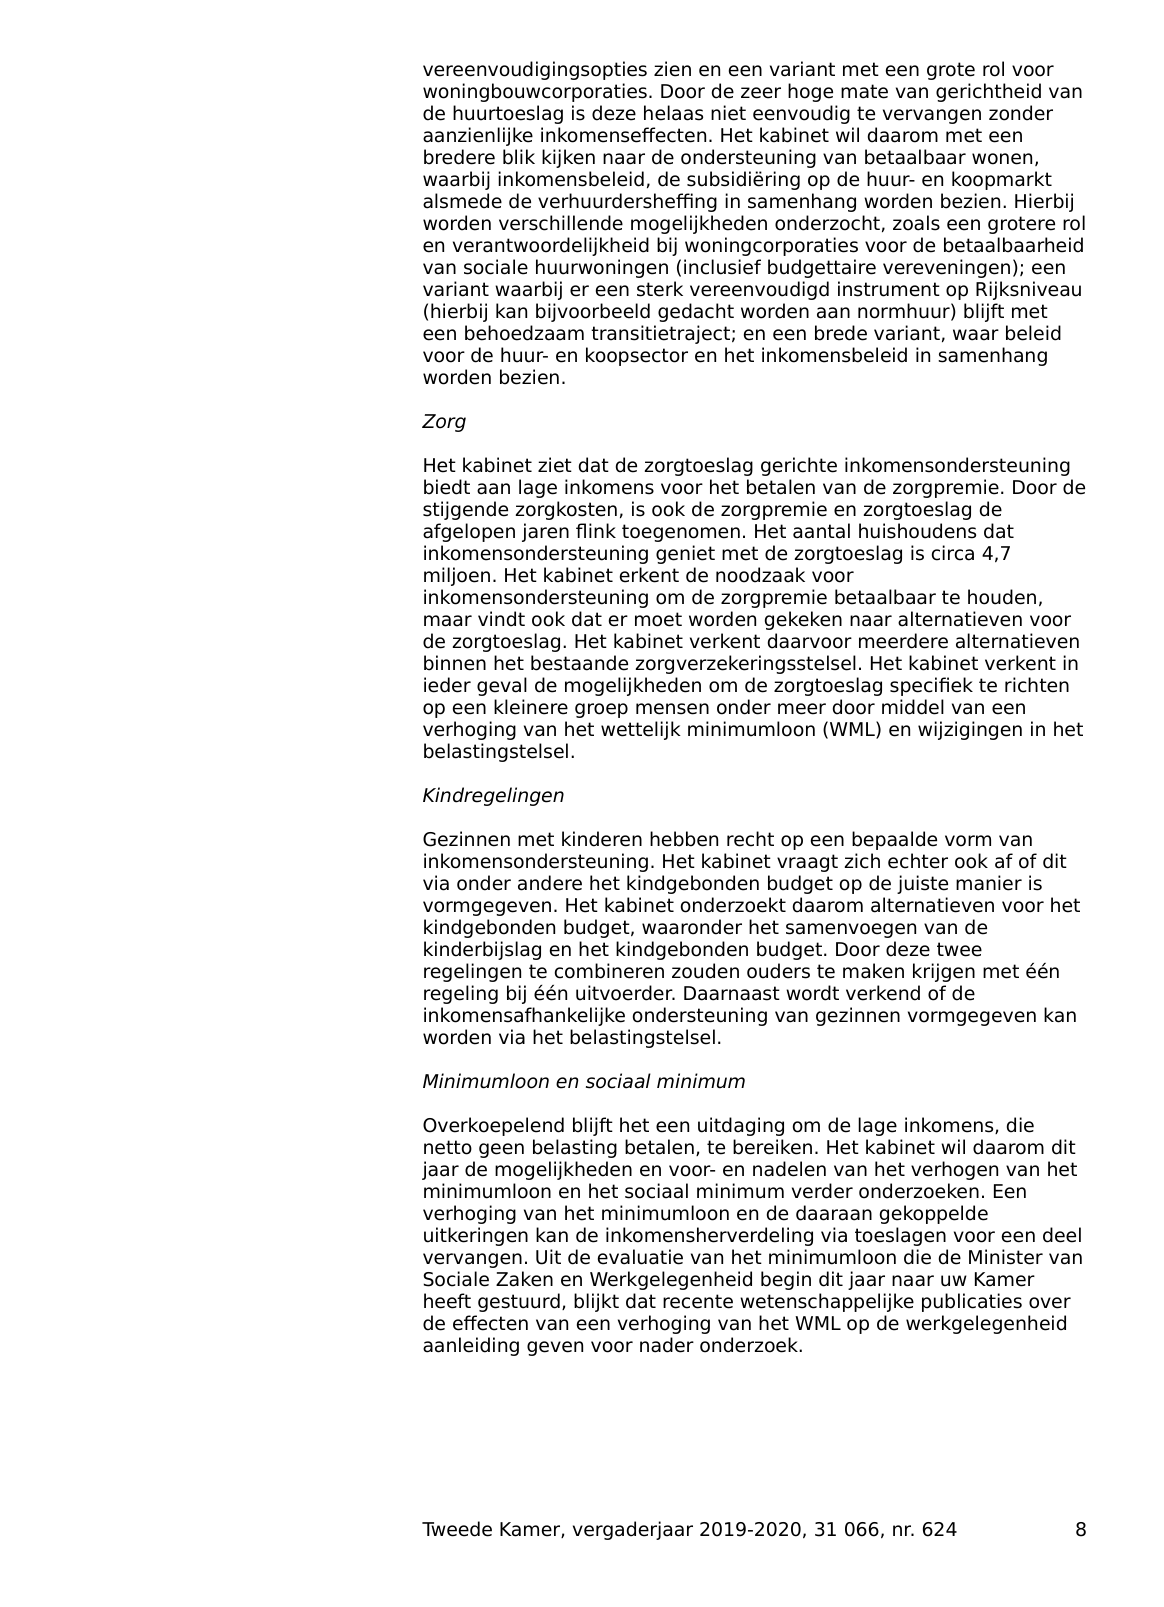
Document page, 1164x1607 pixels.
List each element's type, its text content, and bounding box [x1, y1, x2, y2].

subtitle Minimumloon en sociaal minimum [422, 1071, 1087, 1093]
subtitle Zorg [422, 411, 1087, 433]
text Gezinnen met kinderen hebben recht op een bepaalde vorm van inkomensondersteuning. Het kabinet vraagt zich echter ook af of dit via onder andere het kindgebonden budget op de juiste manier is vormgegeven. Het kabinet onderzoekt daarom alternatieven voor het kindgebonden budget, waaronder het samenvoegen van de kinderbijslag en het kindgebonden budget. Door deze twee regelingen te combineren zouden ouders te maken krijgen met één regeling bij één uitvoerder. Daarnaast wordt verkend of de inkomensafhankelijke ondersteuning van gezinnen vormgegeven kan worden via het belastingstelsel. [422, 829, 1087, 1049]
subtitle Kindregelingen [422, 785, 1087, 807]
text vereenvoudigingsopties zien en een variant met een grote rol voor woningbouwcorporaties. Door de zeer hoge mate van gerichtheid van de huurtoeslag is deze helaas niet eenvoudig te vervangen zonder aanzienlijke inkomenseffecten. Het kabinet wil daarom met een bredere blik kijken naar de ondersteuning van betaalbaar wonen, waarbij inkomensbeleid, de subsidiëring op de huur- en koopmarkt alsmede de verhuurdersheffing in samenhang worden bezien. Hierbij worden verschillende mogelijkheden onderzocht, zoals een grotere rol en verantwoordelijkheid bij woningcorporaties voor de betaalbaarheid van sociale huurwoningen (inclusief budgettaire vereveningen); een variant waarbij er een sterk vereenvoudigd instrument op Rijksniveau (hierbij kan bijvoorbeeld gedacht worden aan normhuur) blijft met een behoedzaam transitietraject; en een brede variant, waar beleid voor de huur- en koopsector en het inkomensbeleid in samenhang worden bezien. [422, 59, 1087, 389]
text Het kabinet ziet dat de zorgtoeslag gerichte inkomensondersteuning biedt aan lage inkomens voor het betalen van de zorgpremie. Door de stijgende zorgkosten, is ook de zorgpremie en zorgtoeslag de afgelopen jaren flink toegenomen. Het aantal huishoudens dat inkomensondersteuning geniet met de zorgtoeslag is circa 4,7 miljoen. Het kabinet erkent de noodzaak voor inkomensondersteuning om de zorgpremie betaalbaar te houden, maar vindt ook dat er moet worden gekeken naar alternatieven voor de zorgtoeslag. Het kabinet verkent daarvoor meerdere alternatieven binnen het bestaande zorgverzekeringsstelsel. Het kabinet verkent in ieder geval de mogelijkheden om de zorgtoeslag specifiek te richten op een kleinere groep mensen onder meer door middel van een verhoging van het wettelijk minimumloon (WML) en wijzigingen in het belastingstelsel. [422, 455, 1087, 763]
text Overkoepelend blijft het een uitdaging om de lage inkomens, die netto geen belasting betalen, te bereiken. Het kabinet wil daarom dit jaar de mogelijkheden en voor- en nadelen van het verhogen van het minimumloon en het sociaal minimum verder onderzoeken. Een verhoging van het minimumloon en de daaraan gekoppelde uitkeringen kan de inkomensherverdeling via toeslagen voor een deel vervangen. Uit de evaluatie van het minimumloon die de Minister van Sociale Zaken en Werkgelegenheid begin dit jaar naar uw Kamer heeft gestuurd, blijkt dat recente wetenschappelijke publicaties over de effecten van een verhoging van het WML op de werkgelegenheid aanleiding geven voor nader onderzoek. [422, 1115, 1087, 1357]
